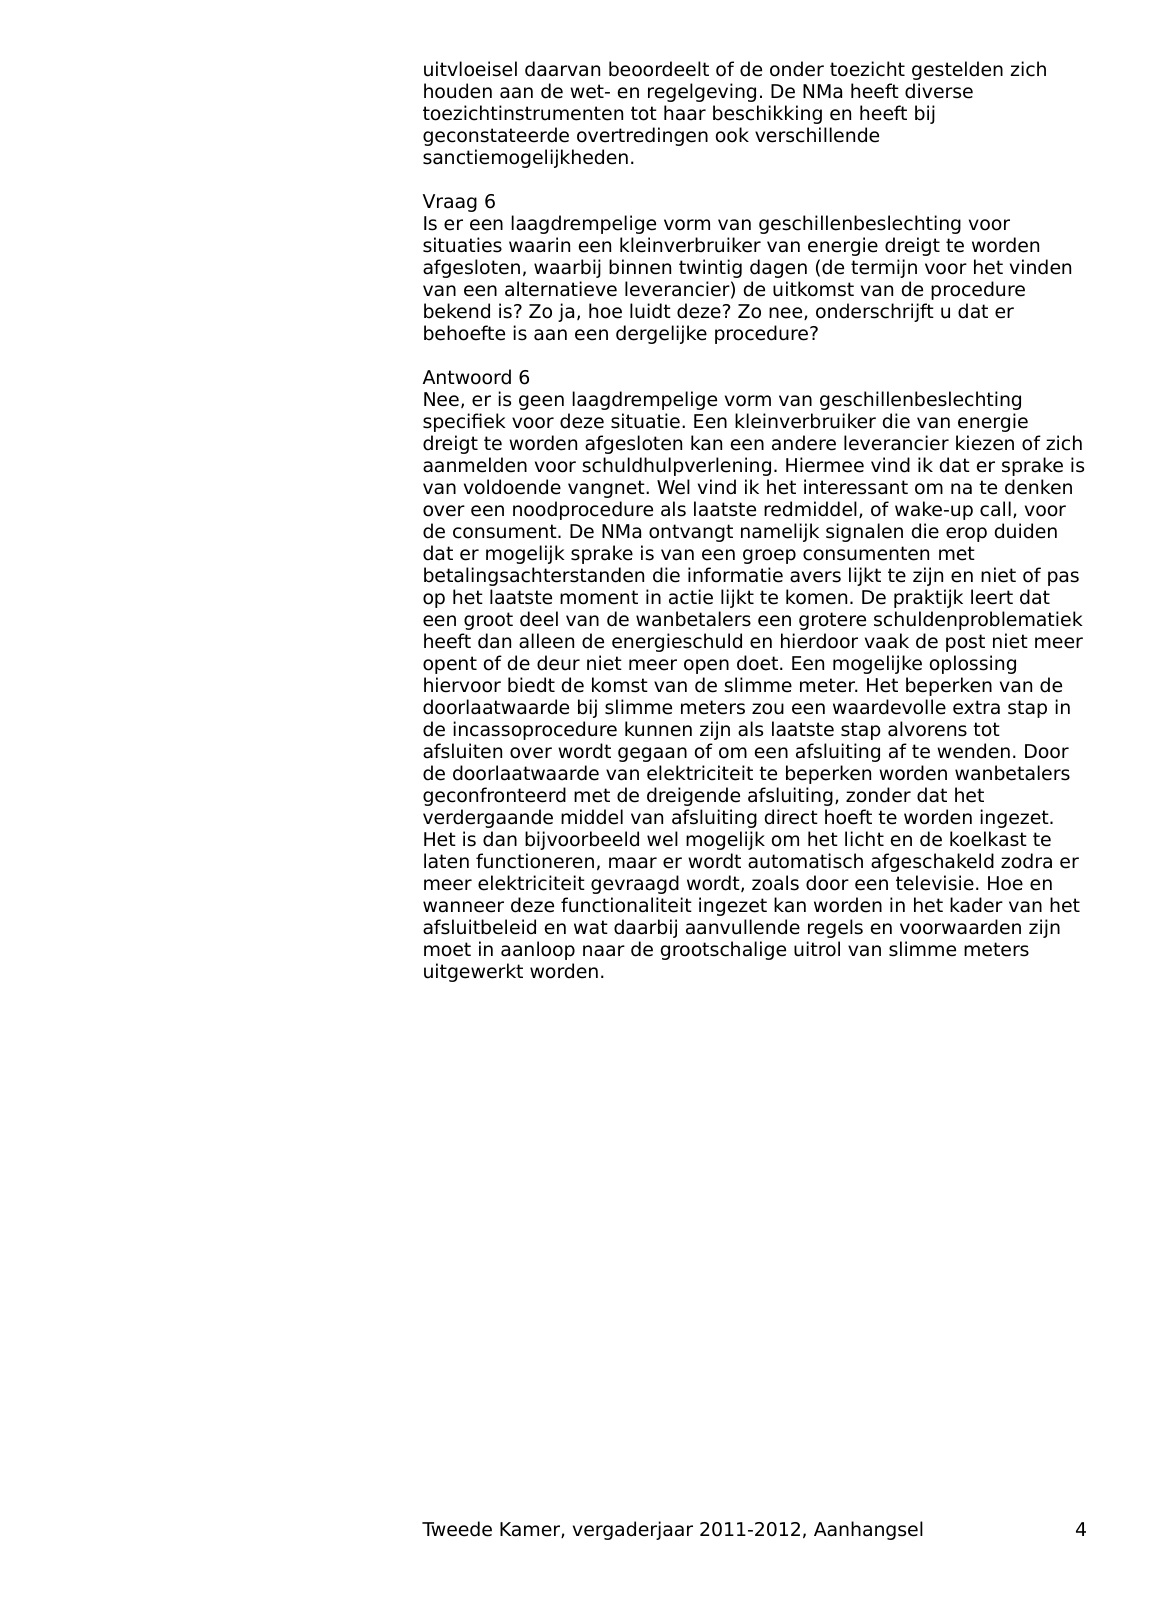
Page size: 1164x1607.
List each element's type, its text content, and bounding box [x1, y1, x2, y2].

text uitvloeisel daarvan beoordeelt of de onder toezicht gestelden zich houden aan de wet- en regelgeving. De NMa heeft diverse toezichtinstrumenten tot haar beschikking en heeft bij geconstateerde overtredingen ook verschillende sanctiemogelijkheden. [422, 59, 1087, 169]
text Vraag 6 [422, 191, 1087, 213]
text Is er een laagdrempelige vorm van geschillenbeslechting voor situaties waarin een kleinverbruiker van energie dreigt te worden afgesloten, waarbij binnen twintig dagen (de termijn voor het vinden van een alternatieve leverancier) de uitkomst van de procedure bekend is? Zo ja, hoe luidt deze? Zo nee, onderschrijft u dat er behoefte is aan een dergelijke procedure? [422, 213, 1087, 345]
text Nee, er is geen laagdrempelige vorm van geschillenbeslechting specifiek voor deze situatie. Een kleinverbruiker die van energie dreigt te worden afgesloten kan een andere leverancier kiezen of zich aanmelden voor schuldhulpverlening. Hiermee vind ik dat er sprake is van voldoende vangnet. Wel vind ik het interessant om na te denken over een noodprocedure als laatste redmiddel, of wake-up call, voor de consument. De NMa ontvangt namelijk signalen die erop duiden dat er mogelijk sprake is van een groep consumenten met betalingsachterstanden die informatie avers lijkt te zijn en niet of pas op het laatste moment in actie lijkt te komen. De praktijk leert dat een groot deel van de wanbetalers een grotere schuldenproblematiek heeft dan alleen de energieschuld en hierdoor vaak de post niet meer opent of de deur niet meer open doet. Een mogelijke oplossing hiervoor biedt de komst van de slimme meter. Het beperken van de doorlaatwaarde bij slimme meters zou een waardevolle extra stap in de incassoprocedure kunnen zijn als laatste stap alvorens tot afsluiten over wordt gegaan of om een afsluiting af te wenden. Door de doorlaatwaarde van elektriciteit te beperken worden wanbetalers geconfronteerd met de dreigende afsluiting, zonder dat het verdergaande middel van afsluiting direct hoeft te worden ingezet. Het is dan bijvoorbeeld wel mogelijk om het licht en de koelkast te laten functioneren, maar er wordt automatisch afgeschakeld zodra er meer elektriciteit gevraagd wordt, zoals door een televisie. Hoe en wanneer deze functionaliteit ingezet kan worden in het kader van het afsluitbeleid en wat daarbij aanvullende regels en voorwaarden zijn moet in aanloop naar de grootschalige uitrol van slimme meters uitgewerkt worden. [422, 389, 1087, 983]
text Antwoord 6 [422, 367, 1087, 389]
